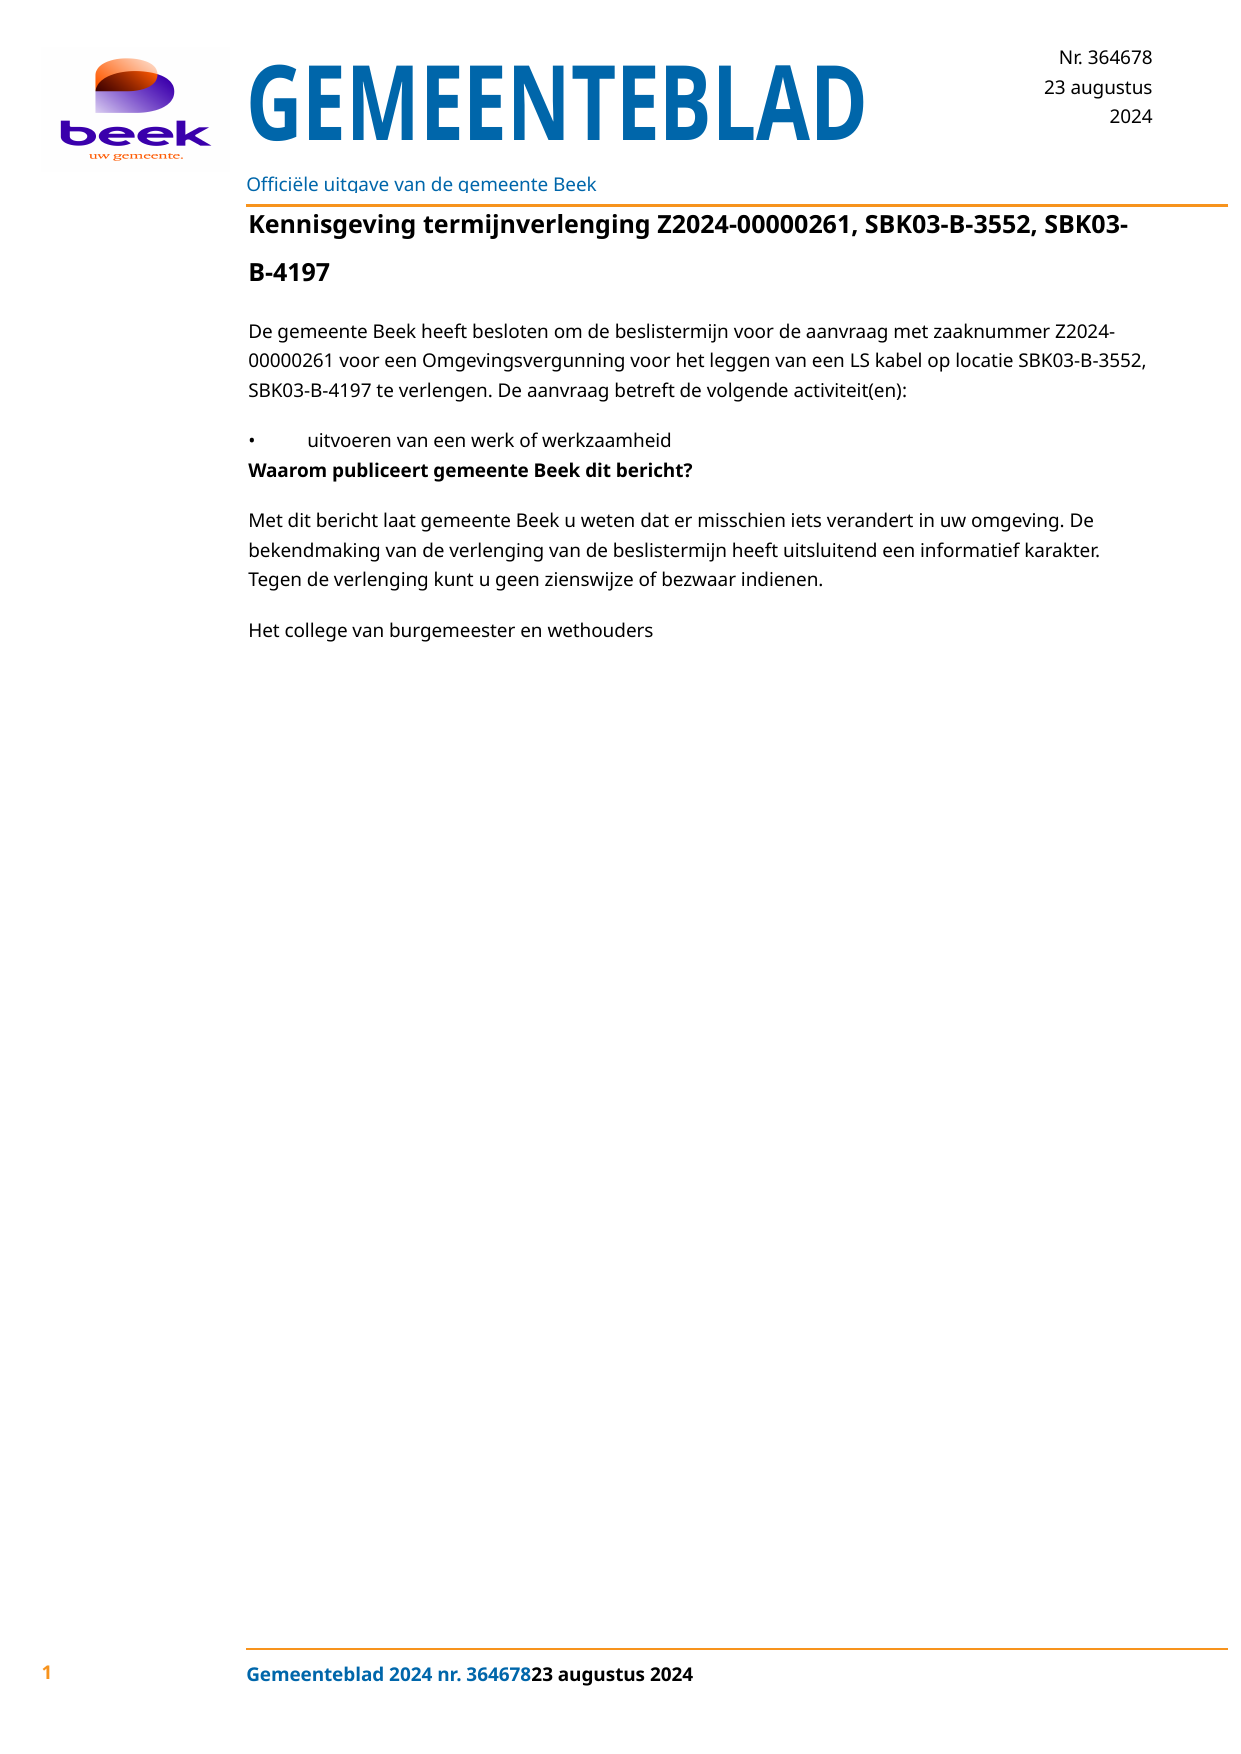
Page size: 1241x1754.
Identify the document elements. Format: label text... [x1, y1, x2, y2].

text De gemeente Beek heeft besloten om de beslistermijn voor de aanvraag met zaaknummer Z2024-00000261 voor een Omgevingsvergunning voor het leggen van een LS kabel op locatie SBK03-B-3552, SBK03-B-4197 te verlengen. De aanvraag betreft de volgende activiteit(en): [248, 318, 1152, 403]
text Kennisgeving termijnverlenging Z2024-00000261, SBK03-B-3552, SBK03-B-4197 [248, 207, 1152, 288]
text Het college van burgemeester en wethouders [248, 617, 1152, 643]
picture [41, 47, 231, 172]
text Waarom publiceert gemeente Beek dit bericht? [248, 457, 1152, 483]
text Met dit bericht laat gemeente Beek u weten dat er misschien iets verandert in uw omgeving. De bekendmaking van de verlenging van de beslistermijn heeft uitsluitend een informatief karakter. Tegen de verlenging kunt u geen zienswijze of bezwaar indienen. [248, 507, 1152, 592]
list uitvoeren van een werk of werkzaamheid [248, 427, 1152, 453]
